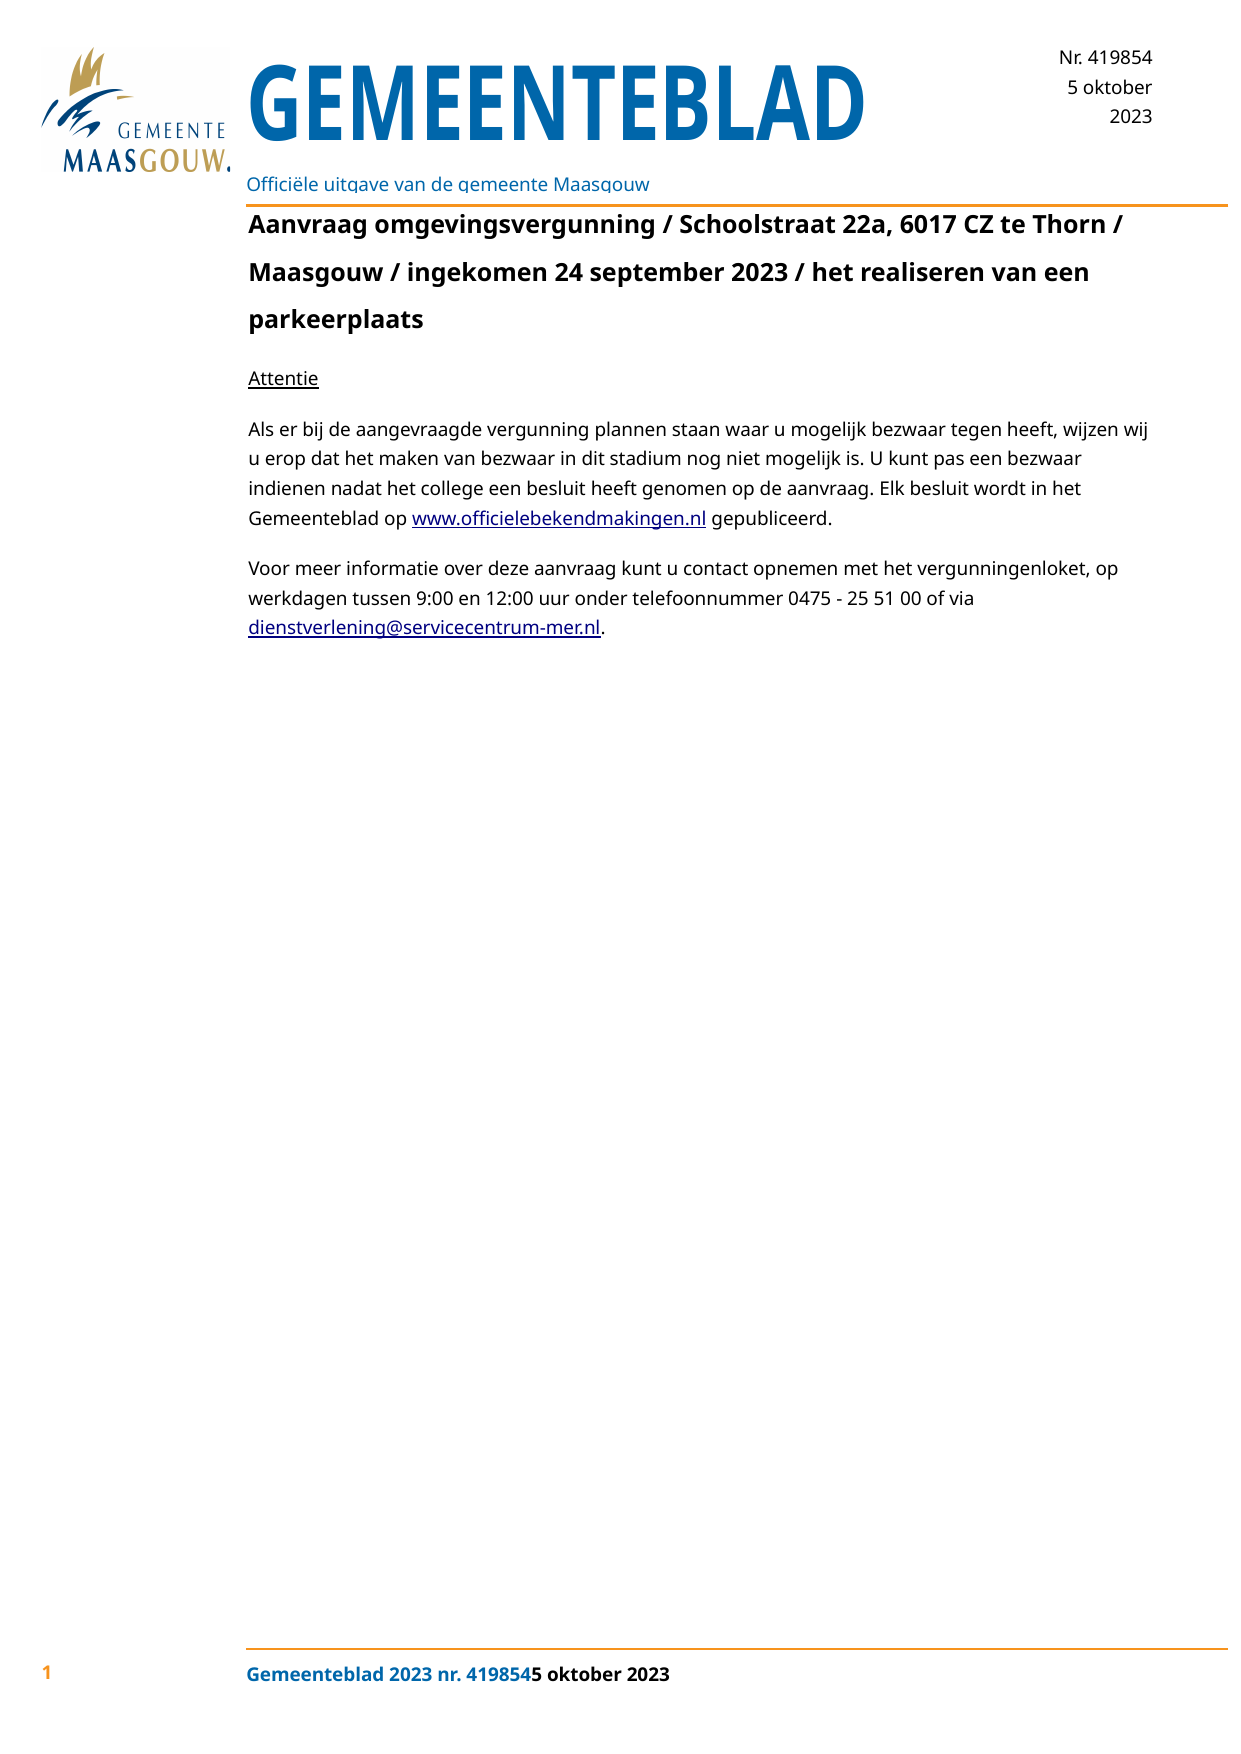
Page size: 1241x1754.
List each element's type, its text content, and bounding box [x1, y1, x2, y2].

picture [41, 47, 231, 172]
text Attentie [248, 366, 1152, 391]
text Als er bij de aangevraagde vergunning plannen staan waar u mogelijk bezwaar tegen heeft, wijzen wij u erop dat het maken van bezwaar in dit stadium nog niet mogelijk is. U kunt pas een bezwaar indienen nadat het college een besluit heeft genomen op de aanvraag. Elk besluit wordt in het Gemeenteblad op www.officielebekendmakingen.nl gepubliceerd. [248, 416, 1152, 530]
text Aanvraag omgevingsvergunning / Schoolstraat 22a, 6017 CZ te Thorn / Maasgouw / ingekomen 24 september 2023 / het realiseren van een parkeerplaats [248, 207, 1152, 336]
text Voor meer informatie over deze aanvraag kunt u contact opnemen met het vergunningenloket, op werkdagen tussen 9:00 en 12:00 uur onder telefoonnummer 0475 - 25 51 00 of via dienstverlening@servicecentrum-mer.nl. [248, 555, 1152, 640]
